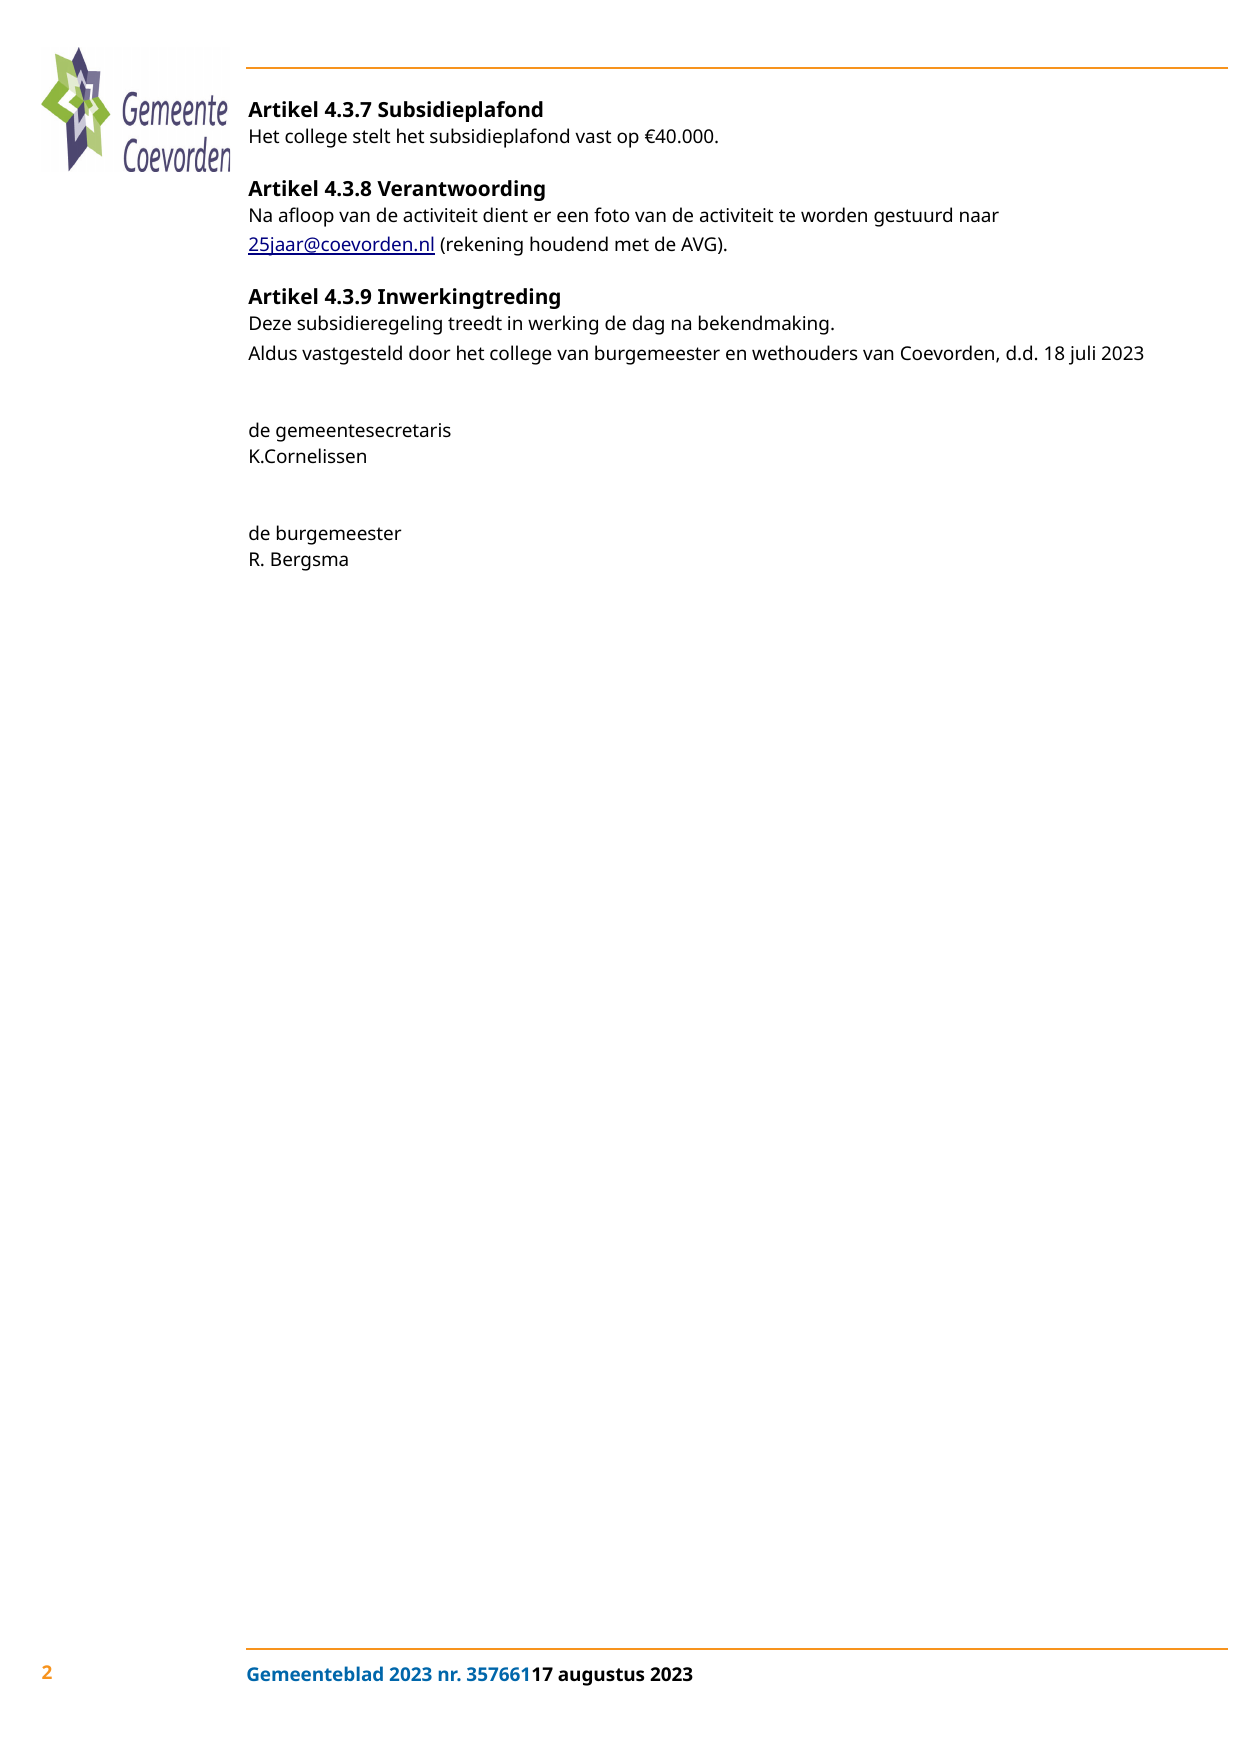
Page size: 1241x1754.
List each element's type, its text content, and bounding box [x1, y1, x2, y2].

text K.Cornelissen [248, 443, 1152, 469]
text Aldus vastgesteld door het college van burgemeester en wethouders van Coevorden, d.d. 18 juli 2023 [248, 340, 1152, 366]
text de burgemeester [248, 520, 1152, 546]
text Deze subsidieregeling treedt in werking de dag na bekendmaking. [248, 311, 1152, 336]
text de gemeentesecretaris [248, 417, 1152, 443]
text Artikel 4.3.9 Inwerkingtreding [248, 282, 1152, 311]
text R. Bergsma [248, 546, 1152, 572]
text Artikel 4.3.7 Subsidieplafond [248, 95, 1152, 123]
picture [41, 47, 231, 172]
text Het college stelt het subsidieplafond vast op €40.000. [248, 123, 1152, 149]
text Artikel 4.3.8 Verantwoording [248, 174, 1152, 202]
text Na afloop van de activiteit dient er een foto van de activiteit te worden gestuurd naar 25jaar@coevorden.nl (rekening houdend met de AVG). [248, 202, 1152, 257]
